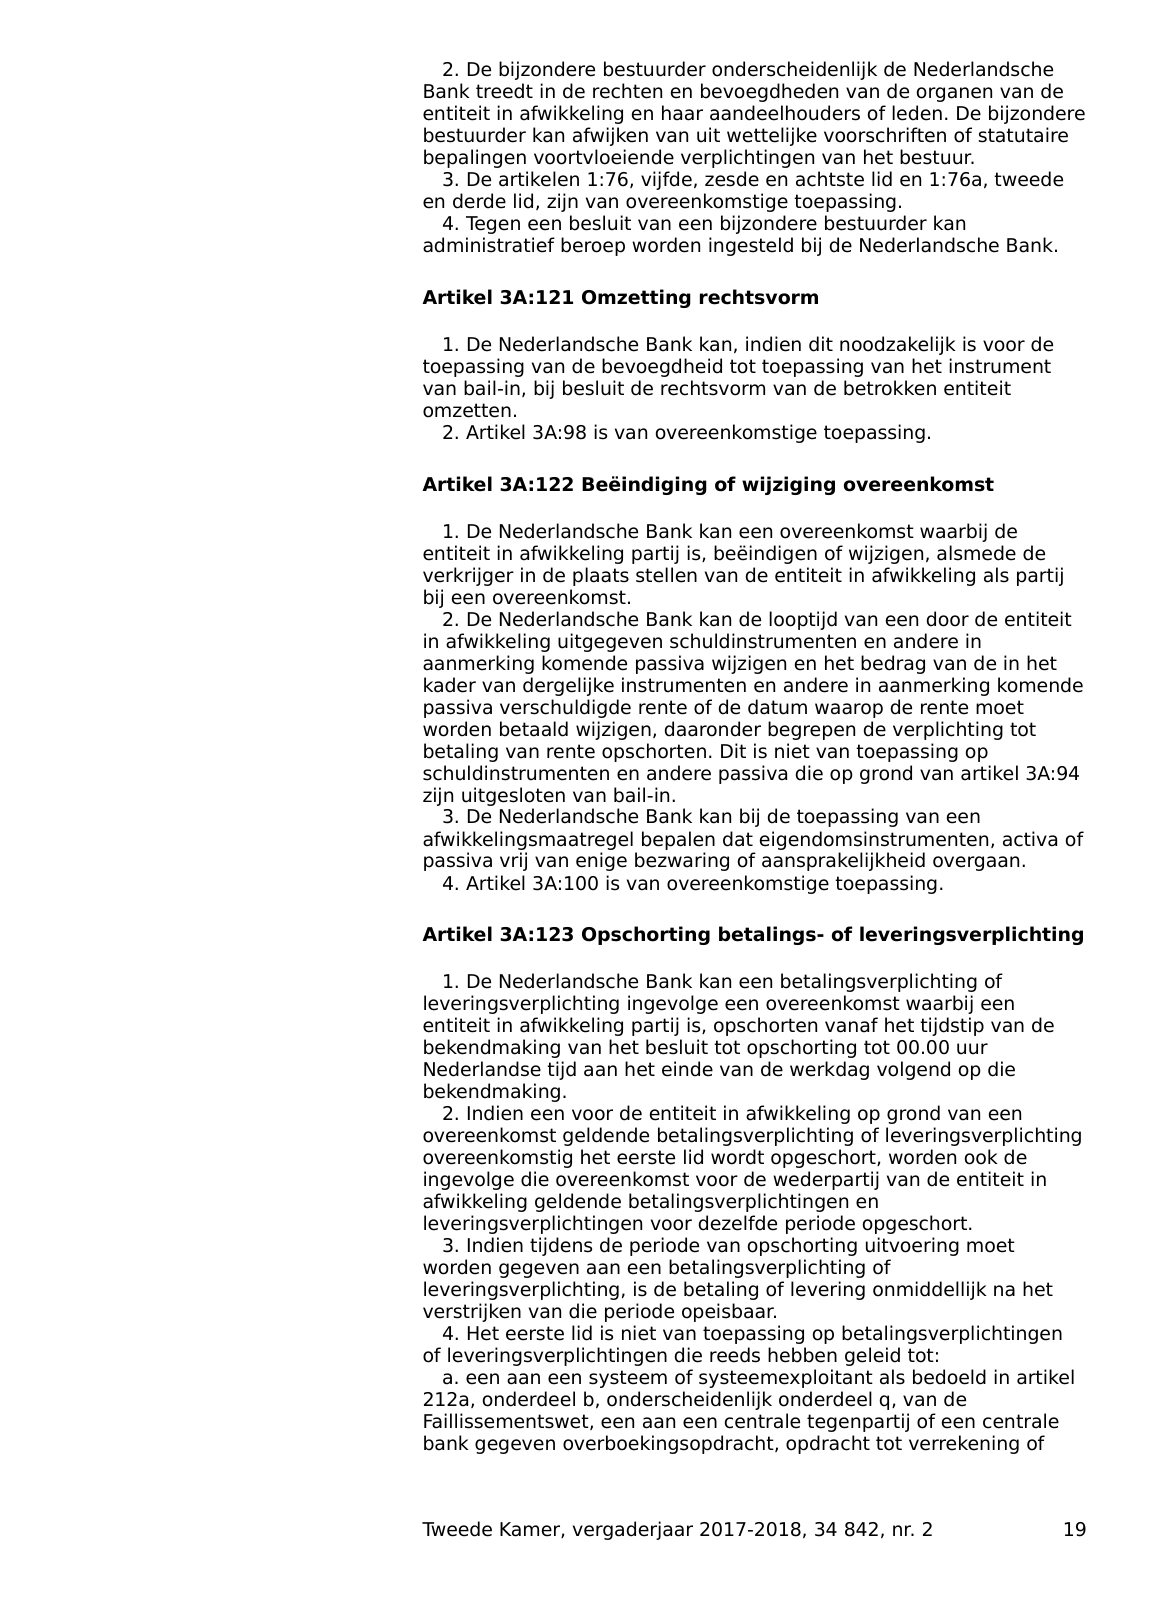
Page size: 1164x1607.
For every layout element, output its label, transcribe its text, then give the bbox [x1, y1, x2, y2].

text 3. Indien tijdens de periode van opschorting uitvoering moet worden gegeven aan een betalingsverplichting of leveringsverplichting, is de betaling of levering onmiddellijk na het verstrijken van die periode opeisbaar. [422, 1235, 1087, 1323]
text 1. De Nederlandsche Bank kan een overeenkomst waarbij de entiteit in afwikkeling partij is, beëindigen of wijzigen, alsmede de verkrijger in de plaats stellen van de entiteit in afwikkeling als partij bij een overeenkomst. [422, 521, 1087, 609]
text 4. Tegen een besluit van een bijzondere bestuurder kan administratief beroep worden ingesteld bij de Nederlandsche Bank. [422, 213, 1087, 257]
text 3. De artikelen 1:76, vijfde, zesde en achtste lid en 1:76a, tweede en derde lid, zijn van overeenkomstige toepassing. [422, 169, 1087, 213]
text 4. Het eerste lid is niet van toepassing op betalingsverplichtingen of leveringsverplichtingen die reeds hebben geleid tot: [422, 1323, 1087, 1367]
subtitle Artikel 3A:123 Opschorting betalings- of leveringsverplichting [422, 924, 1087, 946]
subtitle Artikel 3A:122 Beëindiging of wijziging overeenkomst [422, 474, 1087, 496]
text 2. De Nederlandsche Bank kan de looptijd van een door de entiteit in afwikkeling uitgegeven schuldinstrumenten en andere in aanmerking komende passiva wijzigen en het bedrag van de in het kader van dergelijke instrumenten en andere in aanmerking komende passiva verschuldigde rente of de datum waarop de rente moet worden betaald wijzigen, daaronder begrepen de verplichting tot betaling van rente opschorten. Dit is niet van toepassing op schuldinstrumenten en andere passiva die op grond van artikel 3A:94 zijn uitgesloten van bail-in. [422, 609, 1087, 806]
text 1. De Nederlandsche Bank kan, indien dit noodzakelijk is voor de toepassing van de bevoegdheid tot toepassing van het instrument van bail-in, bij besluit de rechtsvorm van de betrokken entiteit omzetten. [422, 334, 1087, 422]
text 3. De Nederlandsche Bank kan bij de toepassing van een afwikkelingsmaatregel bepalen dat eigendomsinstrumenten, activa of passiva vrij van enige bezwaring of aansprakelijkheid overgaan. [422, 806, 1087, 872]
subtitle Artikel 3A:121 Omzetting rechtsvorm [422, 287, 1087, 309]
text 2. Artikel 3A:98 is van overeenkomstige toepassing. [422, 422, 1087, 444]
text 2. Indien een voor de entiteit in afwikkeling op grond van een overeenkomst geldende betalingsverplichting of leveringsverplichting overeenkomstig het eerste lid wordt opgeschort, worden ook de ingevolge die overeenkomst voor de wederpartij van de entiteit in afwikkeling geldende betalingsverplichtingen en leveringsverplichtingen voor dezelfde periode opgeschort. [422, 1103, 1087, 1235]
text a. een aan een systeem of systeemexploitant als bedoeld in artikel 212a, onderdeel b, onderscheidenlijk onderdeel q, van de Faillissementswet, een aan een centrale tegenpartij of een centrale bank gegeven overboekingsopdracht, opdracht tot verrekening of [422, 1367, 1087, 1455]
text 4. Artikel 3A:100 is van overeenkomstige toepassing. [422, 872, 1087, 894]
text 2. De bijzondere bestuurder onderscheidenlijk de Nederlandsche Bank treedt in de rechten en bevoegdheden van de organen van de entiteit in afwikkeling en haar aandeelhouders of leden. De bijzondere bestuurder kan afwijken van uit wettelijke voorschriften of statutaire bepalingen voortvloeiende verplichtingen van het bestuur. [422, 59, 1087, 169]
text 1. De Nederlandsche Bank kan een betalingsverplichting of leveringsverplichting ingevolge een overeenkomst waarbij een entiteit in afwikkeling partij is, opschorten vanaf het tijdstip van de bekendmaking van het besluit tot opschorting tot 00.00 uur Nederlandse tijd aan het einde van de werkdag volgend op die bekendmaking. [422, 971, 1087, 1103]
